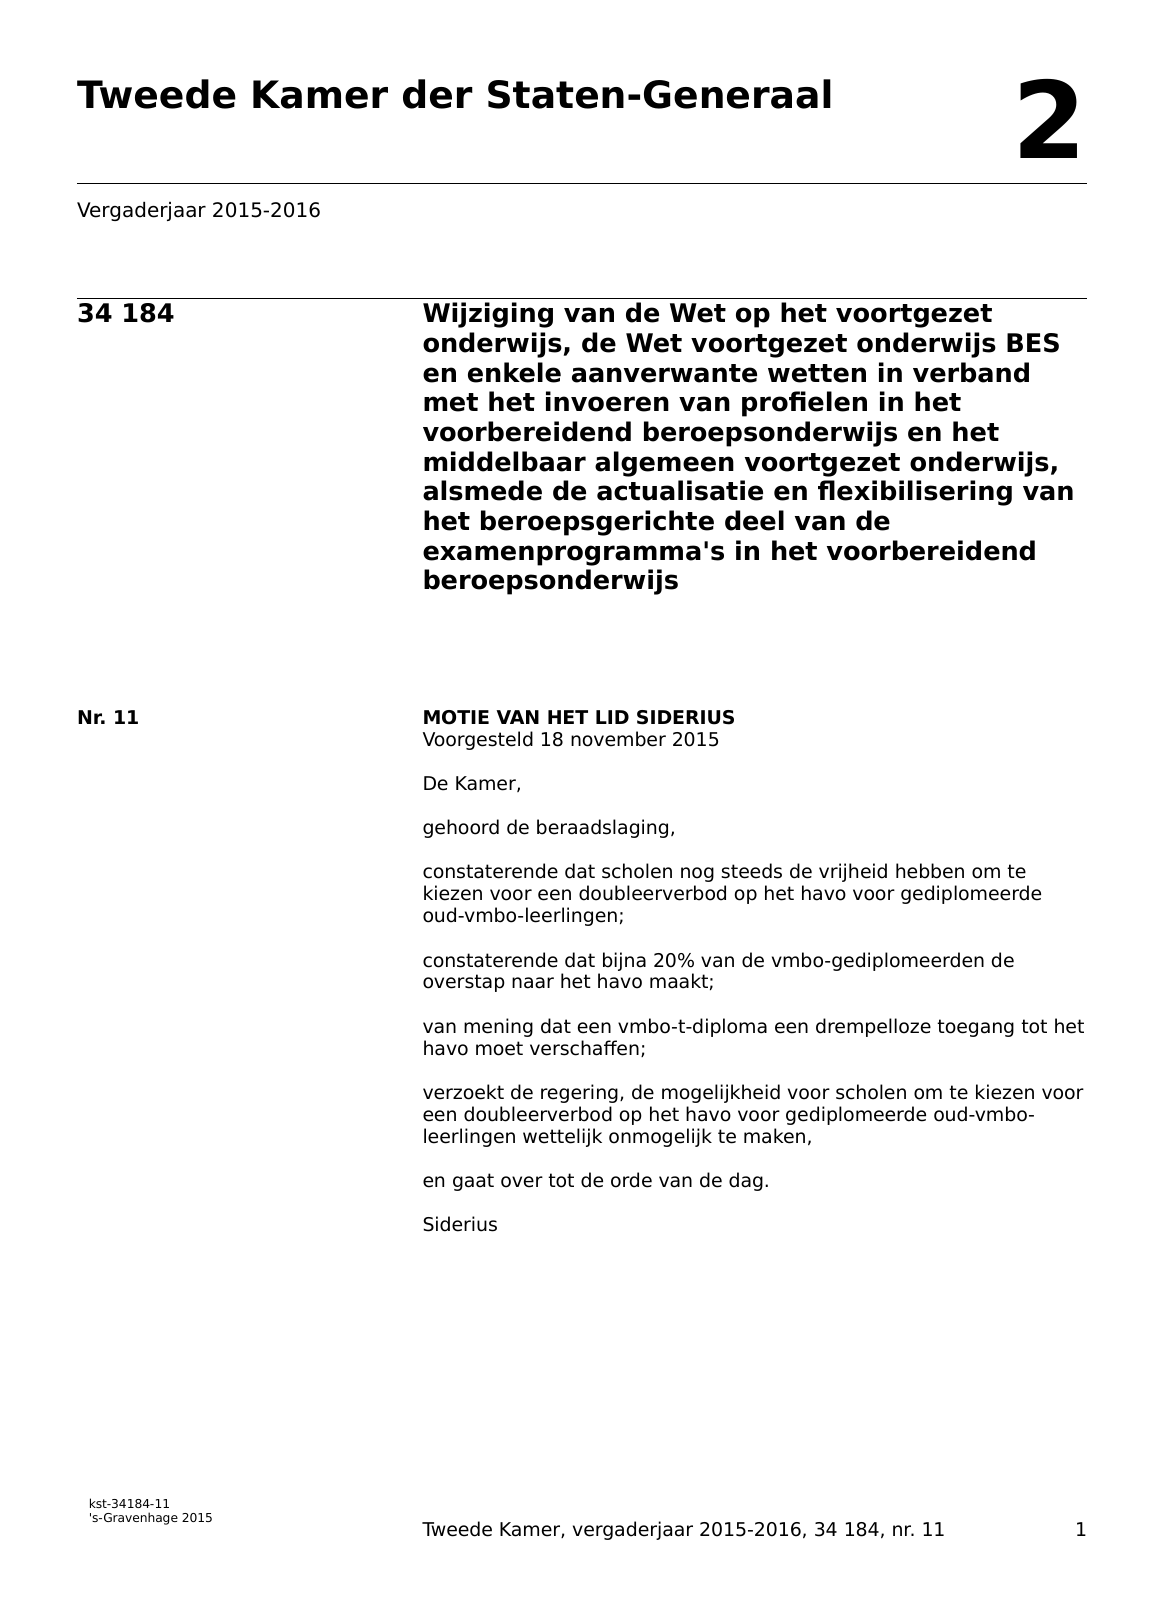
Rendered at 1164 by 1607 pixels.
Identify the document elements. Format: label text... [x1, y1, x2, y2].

table_cell Vergaderjaar 2015-2016 [77, 184, 1087, 298]
table_header 2 [886, 59, 1087, 183]
text constaterende dat scholen nog steeds de vrijheid hebben om te kiezen voor een doubleerverbod op het havo voor gediplomeerde oud-vmbo-leerlingen; [422, 861, 1087, 927]
text Siderius [422, 1214, 1087, 1236]
text De Kamer, [422, 773, 1087, 795]
text constaterende dat bijna 20% van de vmbo-gediplomeerden de overstap naar het havo maakt; [422, 949, 1087, 993]
table_header Tweede Kamer der Staten-Generaal [77, 59, 886, 183]
text verzoekt de regering, de mogelijkheid voor scholen om te kiezen voor een doubleerverbod op het havo voor gediplomeerde oud-vmbo-leerlingen wettelijk onmogelijk te maken, [422, 1082, 1087, 1148]
text en gaat over tot de orde van de dag. [422, 1170, 1087, 1192]
text kst-34184-11 [88, 1497, 323, 1511]
text 's-Gravenhage 2015 [88, 1511, 323, 1525]
text van mening dat een vmbo-t-diploma een drempelloze toegang tot het havo moet verschaffen; [422, 1016, 1087, 1059]
text gehoord de beraadslaging, [422, 817, 1087, 839]
text Voorgesteld 18 november 2015 [422, 729, 1087, 751]
subtitle Nr. 11 MOTIE VAN HET LID SIDERIUS [77, 707, 1087, 729]
subtitle 34 184 Wijziging van de Wet op het voortgezet onderwijs, de Wet voortgezet onderwijs BES en enkele aanverwante wetten in verband met het invoeren van profielen in het voorbereidend beroepsonderwijs en het middelbaar algemeen voortgezet onderwijs, alsmede de actualisatie en flexibilisering van het beroepsgerichte deel van de examenprogramma's in het voorbereidend beroepsonderwijs [77, 299, 1087, 596]
